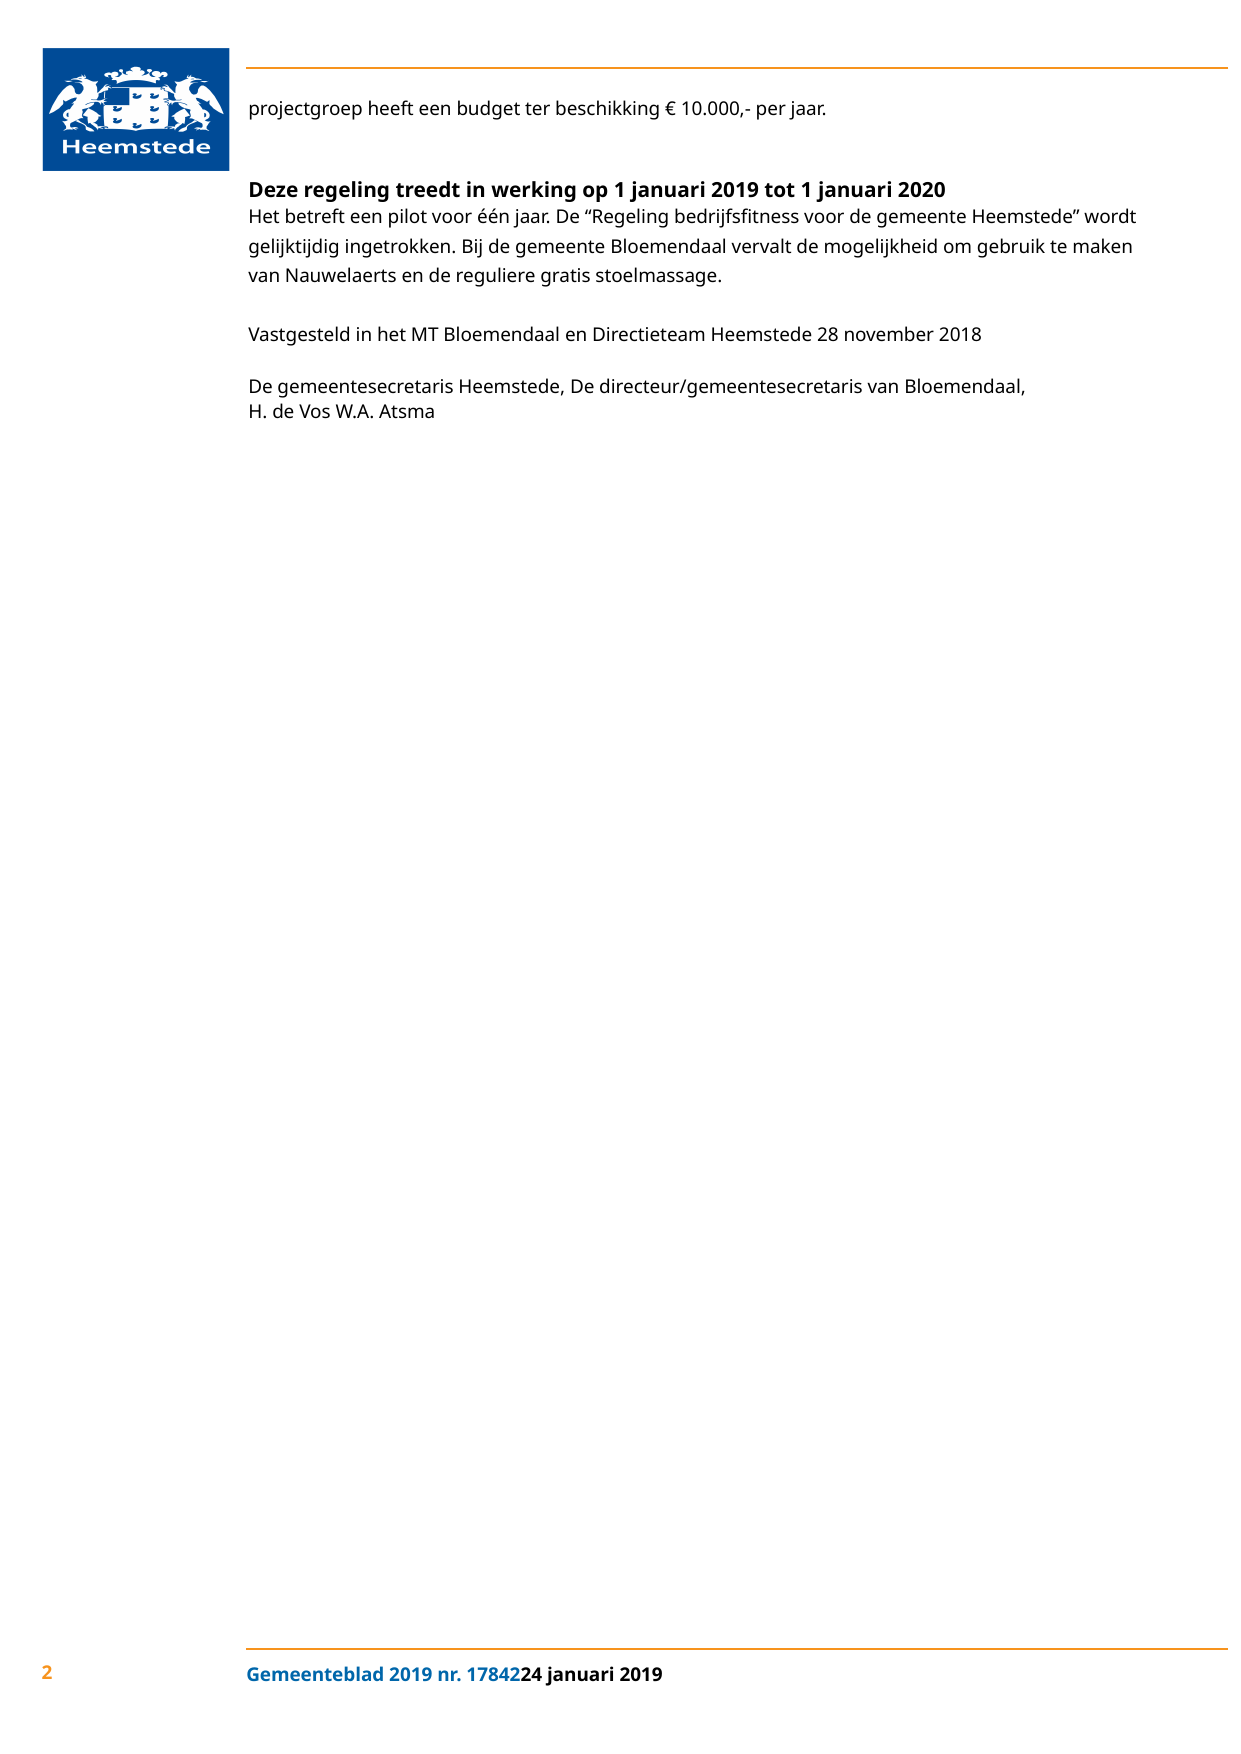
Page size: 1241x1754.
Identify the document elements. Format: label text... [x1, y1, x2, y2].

text projectgroep heeft een budget ter beschikking € 10.000,- per jaar. [248, 95, 1152, 121]
text De gemeentesecretaris Heemstede, De directeur/gemeentesecretaris van Bloemendaal, [248, 373, 1152, 399]
text Deze regeling treedt in werking op 1 januari 2019 tot 1 januari 2020 [248, 175, 1152, 203]
picture [41, 47, 231, 172]
text Vastgesteld in het MT Bloemendaal en Directieteam Heemstede 28 november 2018 [248, 322, 1152, 347]
text H. de Vos W.A. Atsma [248, 399, 1152, 424]
text Het betreft een pilot voor één jaar. De “Regeling bedrijfsfitness voor de gemeente Heemstede” wordt gelijktijdig ingetrokken. Bij de gemeente Bloemendaal vervalt de mogelijkheid om gebruik te maken van Nauwelaerts en de reguliere gratis stoelmassage. [248, 203, 1152, 288]
